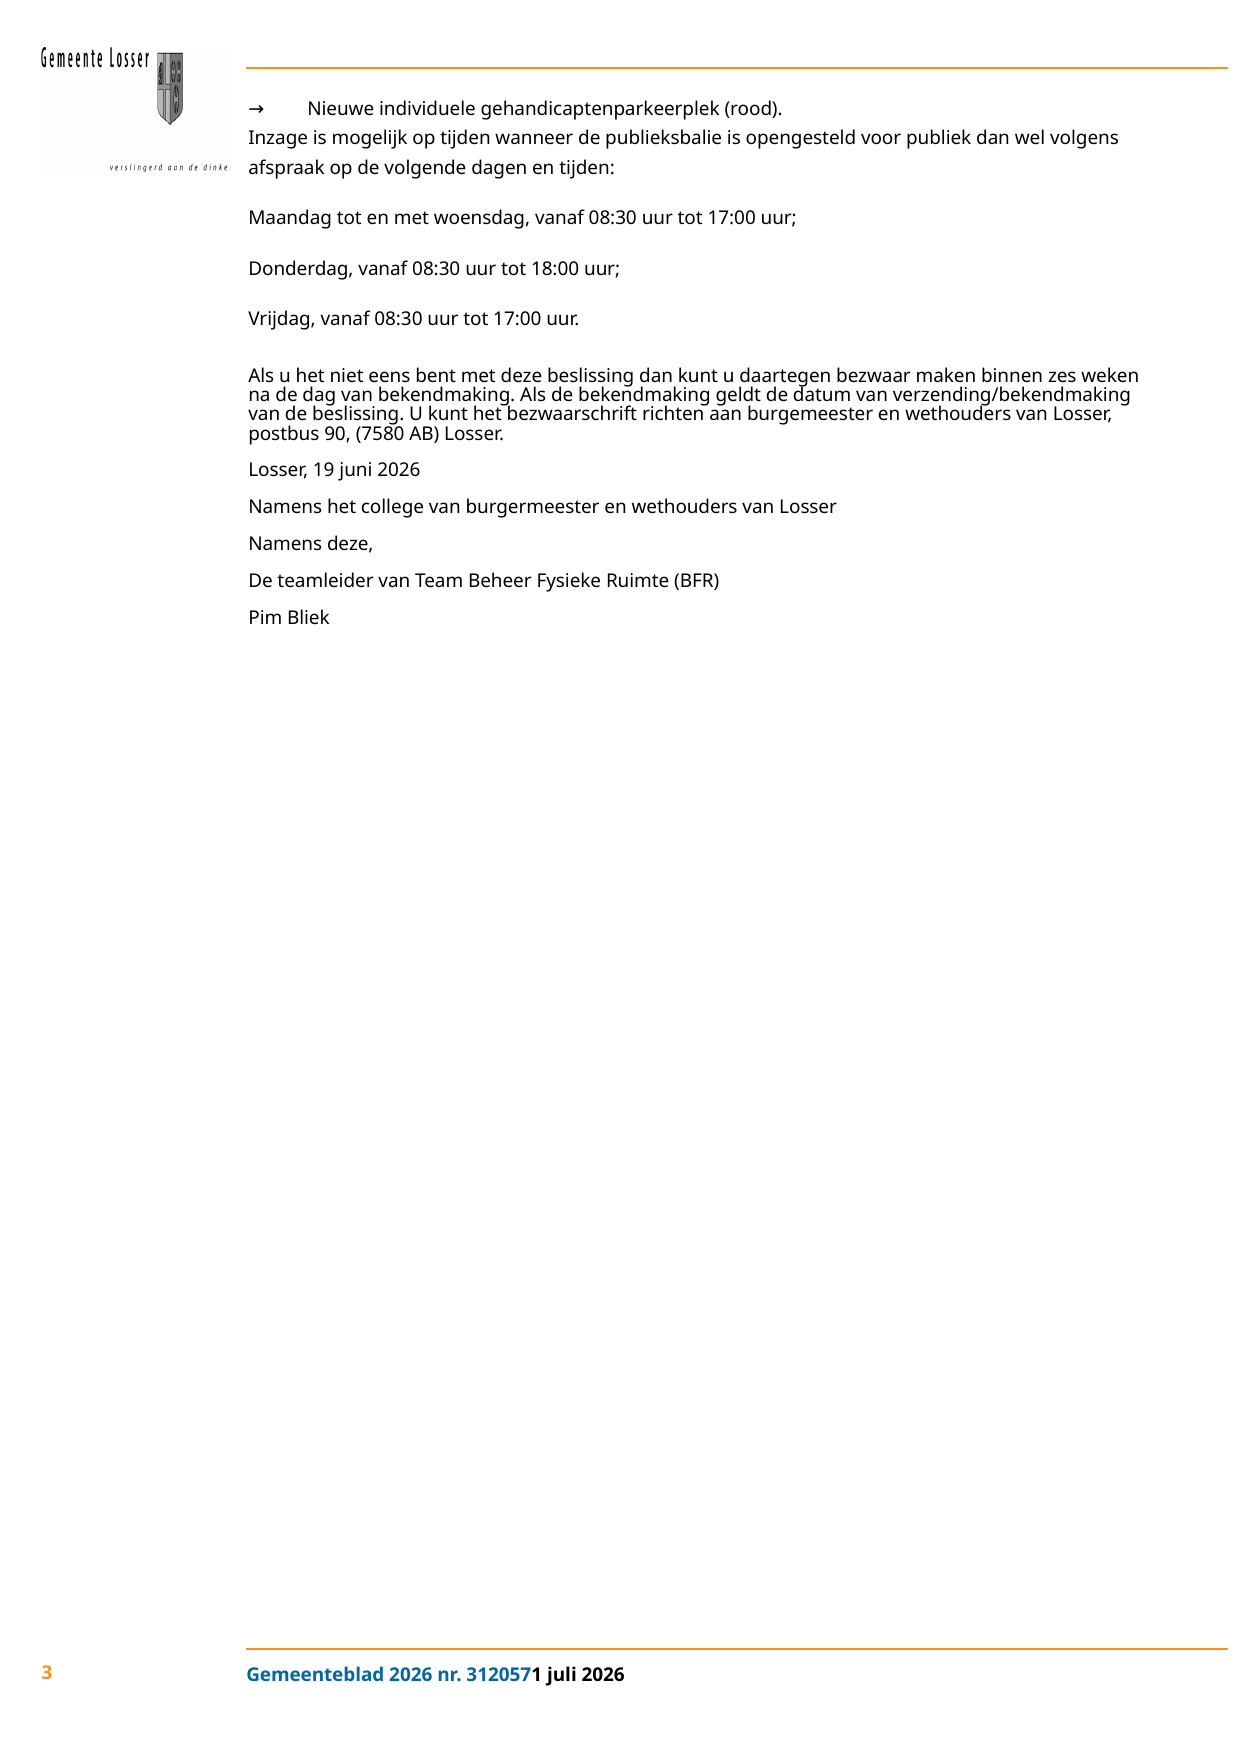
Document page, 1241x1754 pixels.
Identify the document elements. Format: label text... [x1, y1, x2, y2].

text Inzage is mogelijk op tijden wanneer de publieksbalie is opengesteld voor publiek dan wel volgens afspraak op de volgende dagen en tijden: [248, 124, 1152, 180]
text Namens deze, [248, 535, 1152, 555]
text Pim Bliek [248, 609, 1152, 629]
text Donderdag, vanaf 08:30 uur tot 18:00 uur; [248, 255, 1152, 281]
text De teamleider van Team Beheer Fysieke Ruimte (BFR) [248, 572, 1152, 592]
text Losser, 19 juni 2026 [248, 461, 1152, 481]
text Vrijdag, vanaf 08:30 uur tot 17:00 uur. [248, 305, 1152, 331]
text Namens het college van burgermeester en wethouders van Losser [248, 498, 1152, 518]
picture [41, 47, 231, 172]
text Als u het niet eens bent met deze beslissing dan kunt u daartegen bezwaar maken binnen zes weken na de dag van bekendmaking. Als de bekendmaking geldt de datum van verzending/bekendmaking van de beslissing. U kunt het bezwaarschrift richten aan burgemeester en wethouders van Losser, postbus 90, (7580 AB) Losser. [248, 367, 1152, 444]
text Maandag tot en met woensdag, vanaf 08:30 uur tot 17:00 uur; [248, 204, 1152, 230]
list Nieuwe individuele gehandicaptenparkeerplek (rood). [248, 95, 1152, 121]
